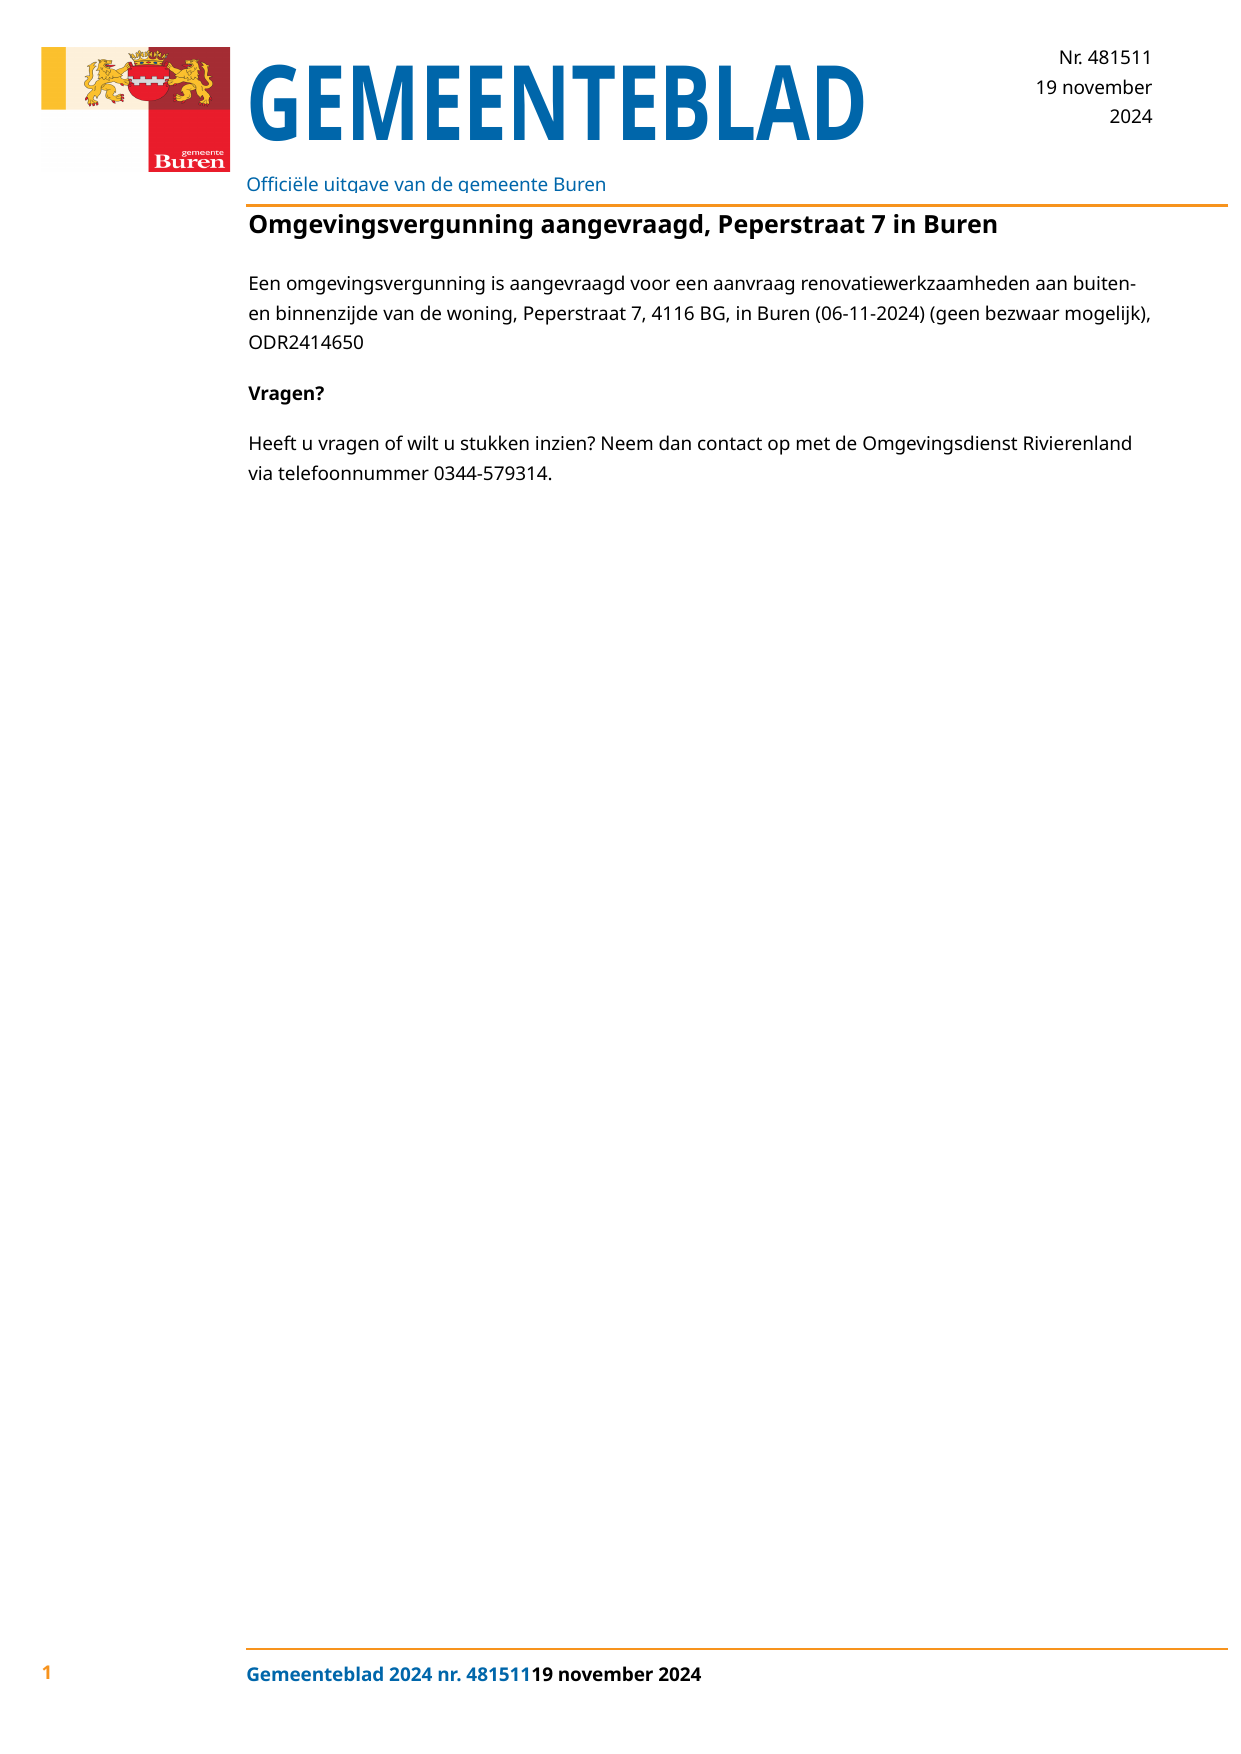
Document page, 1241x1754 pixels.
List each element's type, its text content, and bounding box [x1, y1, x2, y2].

picture [41, 47, 231, 172]
text Een omgevingsvergunning is aangevraagd voor een aanvraag renovatiewerkzaamheden aan buiten- en binnenzijde van de woning, Peperstraat 7, 4116 BG, in Buren (06-11-2024) (geen bezwaar mogelijk), ODR2414650 [248, 270, 1152, 355]
text Heeft u vragen of wilt u stukken inzien? Neem dan contact op met de Omgevingsdienst Rivierenland via telefoonnummer 0344-579314. [248, 430, 1152, 486]
text Omgevingsvergunning aangevraagd, Peperstraat 7 in Buren [248, 207, 1152, 241]
text Vragen? [248, 380, 1152, 406]
